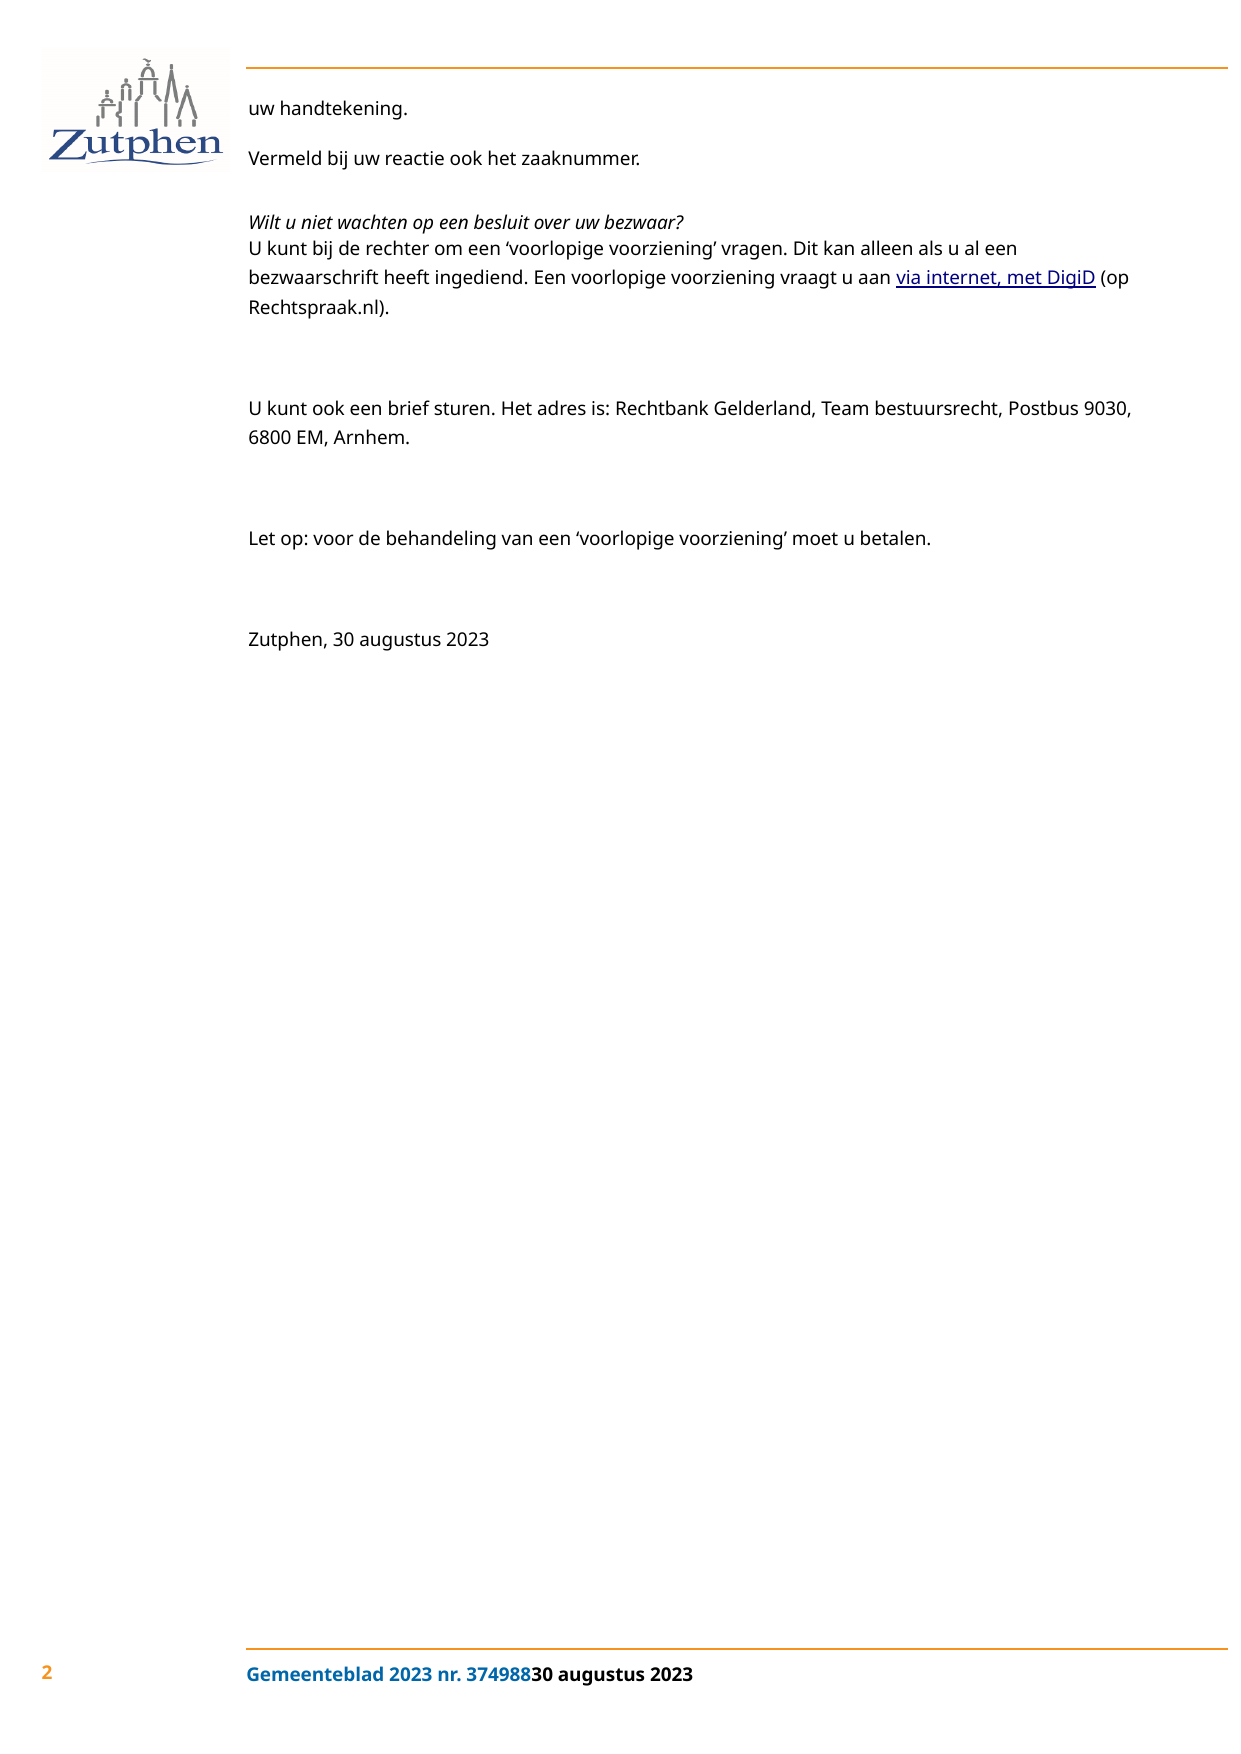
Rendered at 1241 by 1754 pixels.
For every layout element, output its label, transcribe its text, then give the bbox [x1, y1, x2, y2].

text U kunt bij de rechter om een ‘voorlopige voorziening’ vragen. Dit kan alleen als u al een bezwaarschrift heeft ingediend. Een voorlopige voorziening vraagt u aan via internet, met DigiD (op Rechtspraak.nl). [248, 235, 1152, 320]
text Wilt u niet wachten op een besluit over uw bezwaar? [248, 209, 1152, 235]
text uw handtekening. [248, 95, 1152, 121]
text Vermeld bij uw reactie ook het zaaknummer. [248, 145, 1152, 171]
text U kunt ook een brief sturen. Het adres is: Rechtbank Gelderland, Team bestuursrecht, Postbus 9030, 6800 EM, Arnhem. [248, 395, 1152, 450]
text Zutphen, 30 augustus 2023 [248, 626, 1152, 652]
text Let op: voor de behandeling van een ‘voorlopige voorziening’ moet u betalen. [248, 525, 1152, 551]
picture [41, 47, 231, 172]
